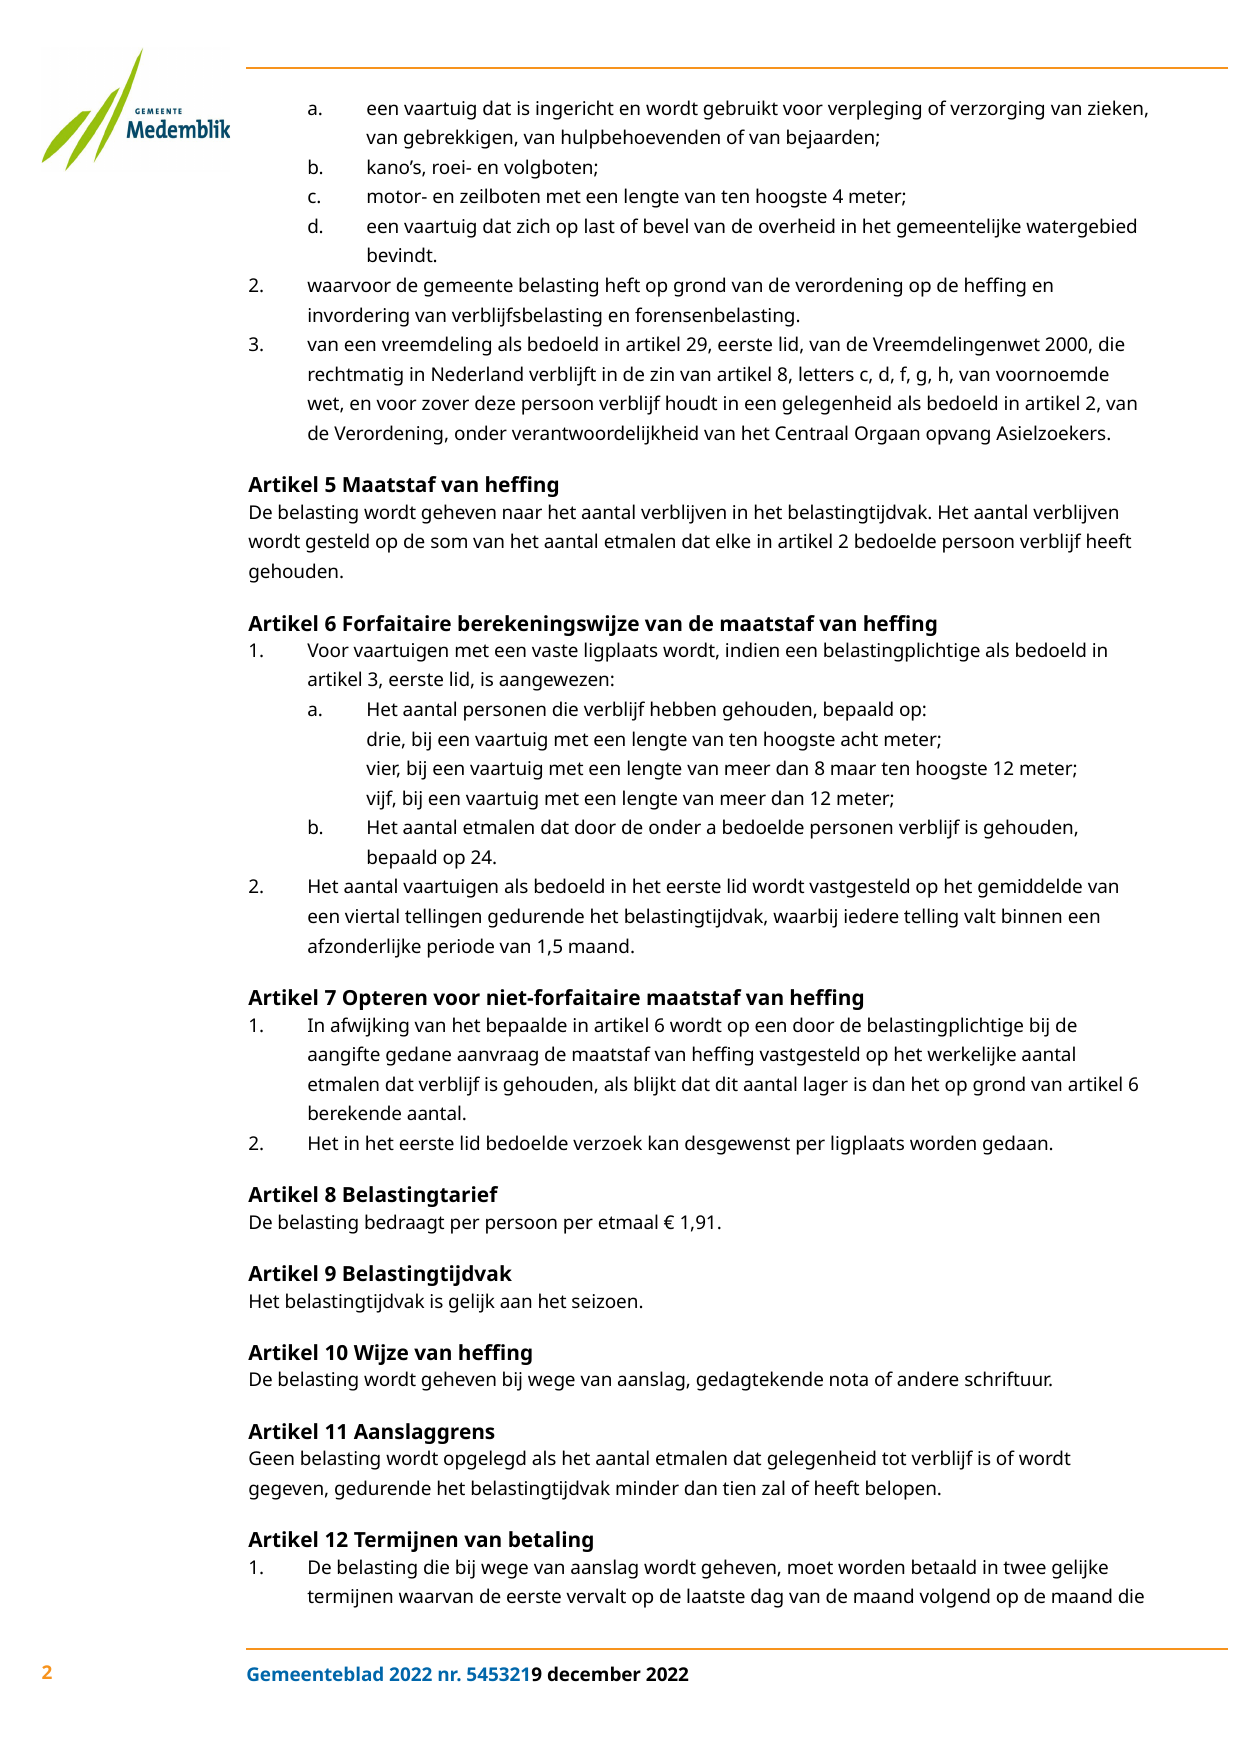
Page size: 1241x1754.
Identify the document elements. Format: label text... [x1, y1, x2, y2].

list een vaartuig dat zich op last of bevel van de overheid in het gemeentelijke watergebied bevindt. [307, 213, 1152, 268]
list vijf, bij een vaartuig met een lengte van meer dan 12 meter; [307, 785, 1152, 811]
text Artikel 11 Aanslaggrens [248, 1417, 1152, 1446]
text Artikel 5 Maatstaf van heffing [248, 471, 1152, 499]
text Het belastingtijdvak is gelijk aan het seizoen. [248, 1288, 1152, 1313]
text Artikel 7 Opteren voor niet-forfaitaire maatstaf van heffing [248, 983, 1152, 1012]
list Het aantal personen die verblijf hebben gehouden, bepaald op: [307, 696, 1152, 722]
list Voor vaartuigen met een vaste ligplaats wordt, indien een belastingplichtige als bedoeld in artikel 3, eerste lid, is aangewezen: [248, 637, 1152, 692]
text De belasting bedraagt per persoon per etmaal € 1,91. [248, 1209, 1152, 1235]
text Artikel 10 Wijze van heffing [248, 1338, 1152, 1367]
list vier, bij een vaartuig met een lengte van meer dan 8 maar ten hoogste 12 meter; [307, 755, 1152, 781]
list drie, bij een vaartuig met een lengte van ten hoogste acht meter; [307, 726, 1152, 752]
list kano’s, roei- en volgboten; [307, 154, 1152, 180]
list Het in het eerste lid bedoelde verzoek kan desgewenst per ligplaats worden gedaan. [248, 1130, 1152, 1156]
list motor- en zeilboten met een lengte van ten hoogste 4 meter; [307, 183, 1152, 209]
list een vaartuig dat is ingericht en wordt gebruikt voor verpleging of verzorging van zieken, van gebrekkigen, van hulpbehoevenden of van bejaarden; [307, 95, 1152, 150]
text Artikel 6 Forfaitaire berekeningswijze van de maatstaf van heffing [248, 609, 1152, 637]
text Artikel 8 Belastingtarief [248, 1181, 1152, 1209]
text De belasting wordt geheven naar het aantal verblijven in het belastingtijdvak. Het aantal verblijven wordt gesteld op de som van het aantal etmalen dat elke in artikel 2 bedoelde persoon verblijf heeft gehouden. [248, 499, 1152, 584]
picture [41, 47, 231, 172]
text Artikel 9 Belastingtijdvak [248, 1259, 1152, 1288]
list waarvoor de gemeente belasting heft op grond van de verordening op de heffing en invordering van verblijfsbelasting en forensenbelasting. [248, 272, 1152, 328]
text De belasting wordt geheven bij wege van aanslag, gedagtekende nota of andere schriftuur. [248, 1367, 1152, 1392]
text Geen belasting wordt opgelegd als het aantal etmalen dat gelegenheid tot verblijf is of wordt gegeven, gedurende het belastingtijdvak minder dan tien zal of heeft belopen. [248, 1446, 1152, 1501]
list van een vreemdeling als bedoeld in artikel 29, eerste lid, van de Vreemdelingenwet 2000, die rechtmatig in Nederland verblijft in de zin van artikel 8, letters c, d, f, g, h, van voornoemde wet, en voor zover deze persoon verblijf houdt in een gelegenheid als bedoeld in artikel 2, van de Verordening, onder verantwoordelijkheid van het Centraal Orgaan opvang Asielzoekers. [248, 331, 1152, 446]
list Het aantal etmalen dat door de onder a bedoelde personen verblijf is gehouden, bepaald op 24. [307, 814, 1152, 870]
list In afwijking van het bepaalde in artikel 6 wordt op een door de belastingplichtige bij de aangifte gedane aanvraag de maatstaf van heffing vastgesteld op het werkelijke aantal etmalen dat verblijf is gehouden, als blijkt dat dit aantal lager is dan het op grond van artikel 6 berekende aantal. [248, 1012, 1152, 1126]
text Artikel 12 Termijnen van betaling [248, 1526, 1152, 1554]
list Het aantal vaartuigen als bedoeld in het eerste lid wordt vastgesteld op het gemiddelde van een viertal tellingen gedurende het belastingtijdvak, waarbij iedere telling valt binnen een afzonderlijke periode van 1,5 maand. [248, 874, 1152, 959]
list De belasting die bij wege van aanslag wordt geheven, moet worden betaald in twee gelijke termijnen waarvan de eerste vervalt op de laatste dag van de maand volgend op de maand die [248, 1554, 1152, 1609]
